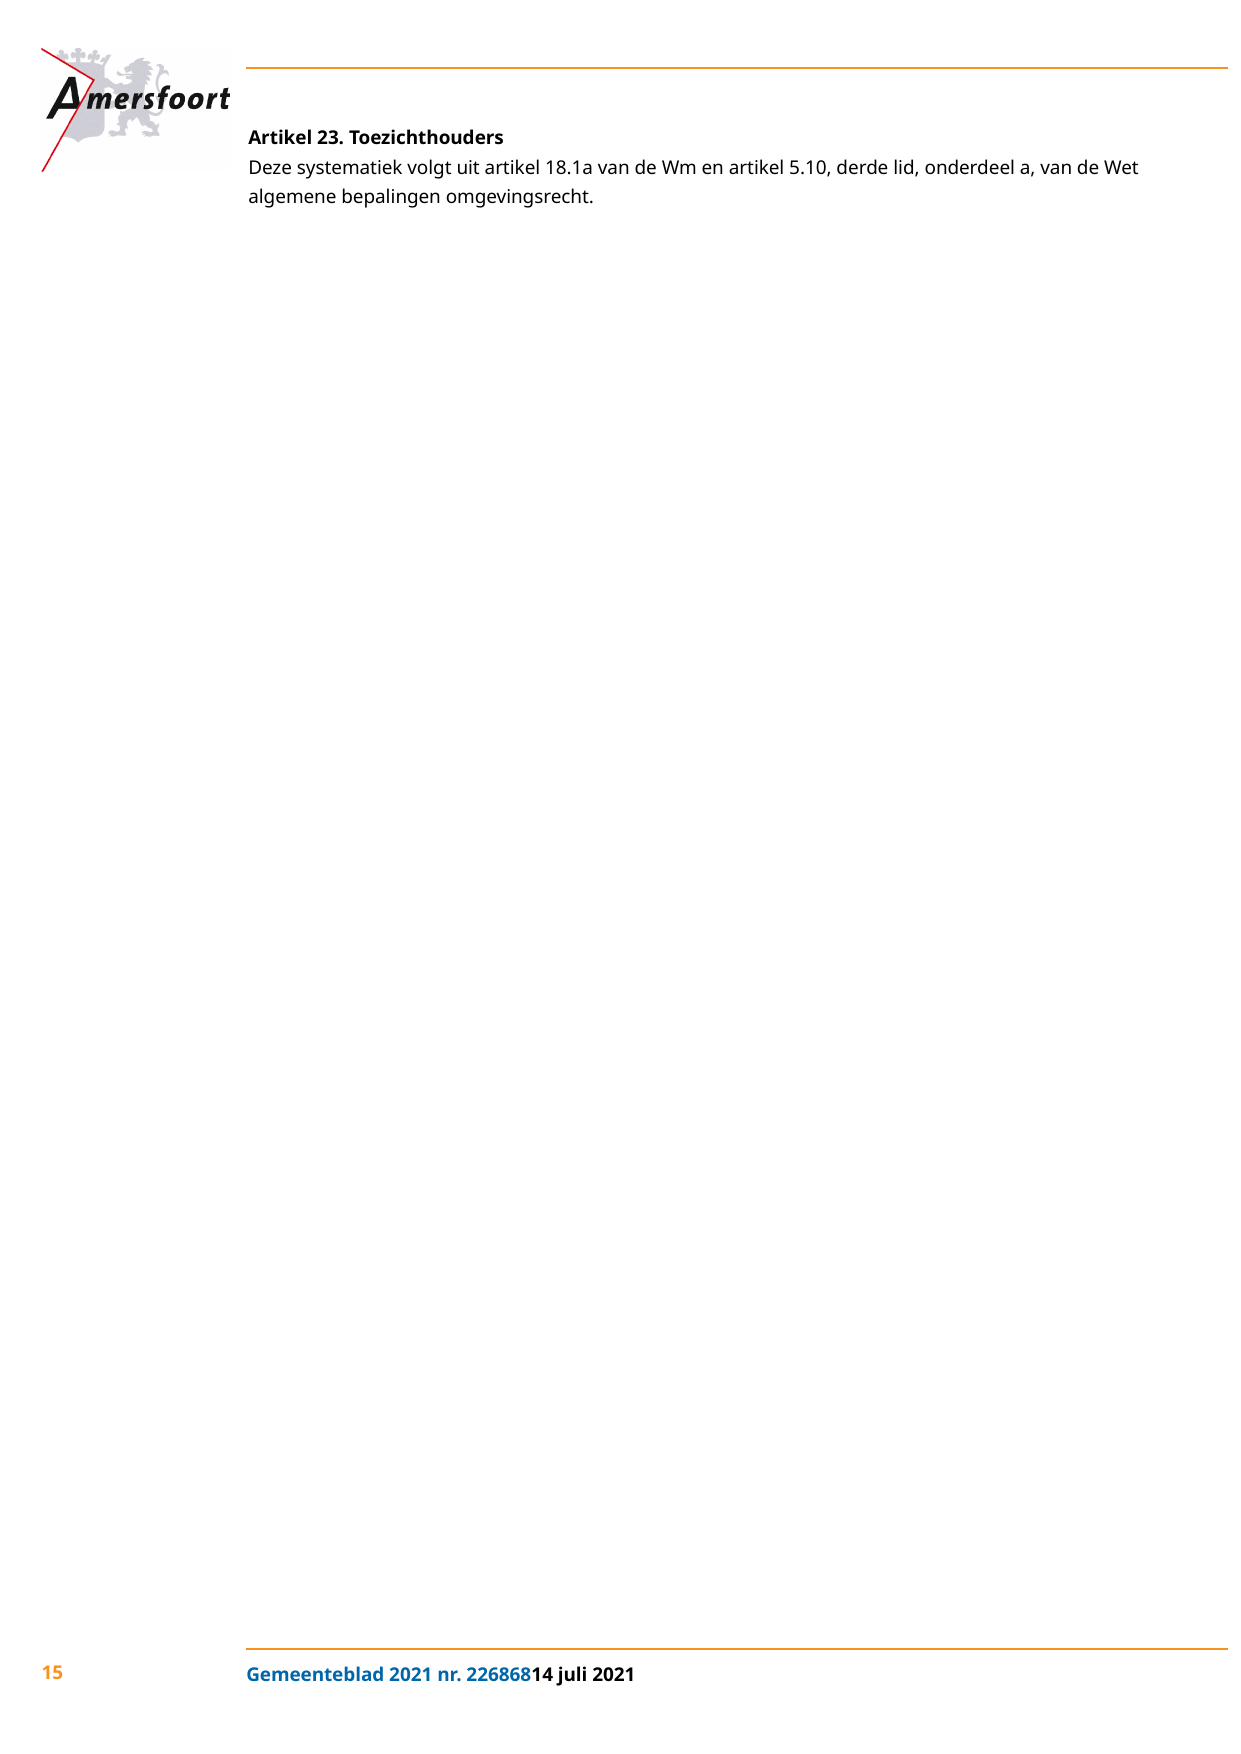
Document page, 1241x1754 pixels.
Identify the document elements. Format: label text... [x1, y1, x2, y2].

text Artikel 23. Toezichthouders [248, 124, 1152, 150]
picture [41, 47, 231, 172]
text Deze systematiek volgt uit artikel 18.1a van de Wm en artikel 5.10, derde lid, onderdeel a, van de Wet algemene bepalingen omgevingsrecht. [248, 154, 1152, 209]
